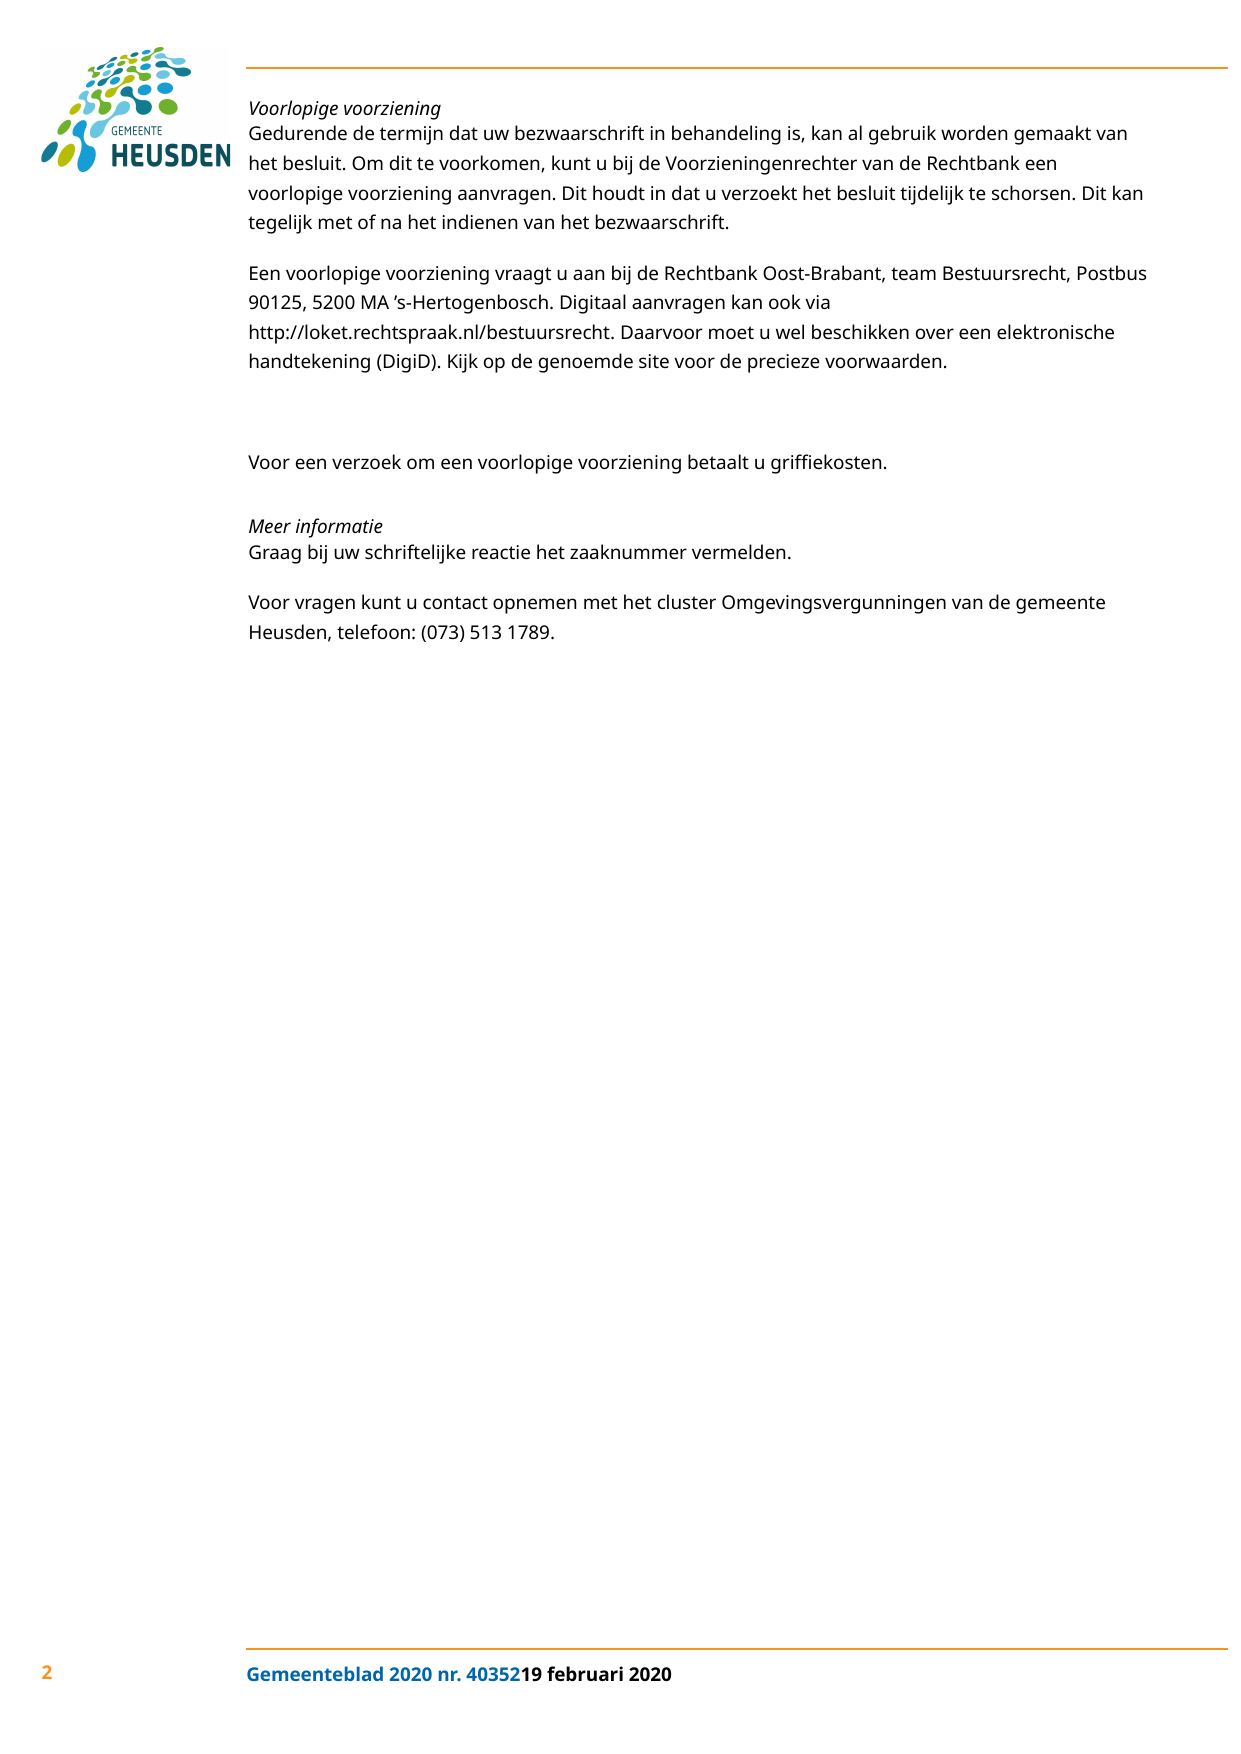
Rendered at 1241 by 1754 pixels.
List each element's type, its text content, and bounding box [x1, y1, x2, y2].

text Gedurende de termijn dat uw bezwaarschrift in behandeling is, kan al gebruik worden gemaakt van het besluit. Om dit te voorkomen, kunt u bij de Voorzieningenrechter van de Rechtbank een voorlopige voorziening aanvragen. Dit houdt in dat u verzoekt het besluit tijdelijk te schorsen. Dit kan tegelijk met of na het indienen van het bezwaarschrift. [248, 121, 1152, 235]
text Een voorlopige voorziening vraagt u aan bij de Rechtbank Oost-Brabant, team Bestuursrecht, Postbus 90125, 5200 MA ’s-Hertogenbosch. Digitaal aanvragen kan ook via http://loket.rechtspraak.nl/bestuursrecht. Daarvoor moet u wel beschikken over een elektronische handtekening (DigiD). Kijk op de genoemde site voor de precieze voorwaarden. [248, 260, 1152, 374]
text Meer informatie [248, 513, 1152, 539]
text Voor een verzoek om een voorlopige voorziening betaalt u griffiekosten. [248, 449, 1152, 475]
text Voor vragen kunt u contact opnemen met het cluster Omgevingsvergunningen van de gemeente Heusden, telefoon: (073) 513 1789. [248, 589, 1152, 645]
text Graag bij uw schriftelijke reactie het zaaknummer vermelden. [248, 539, 1152, 565]
picture [41, 47, 231, 172]
text Voorlopige voorziening [248, 95, 1152, 121]
